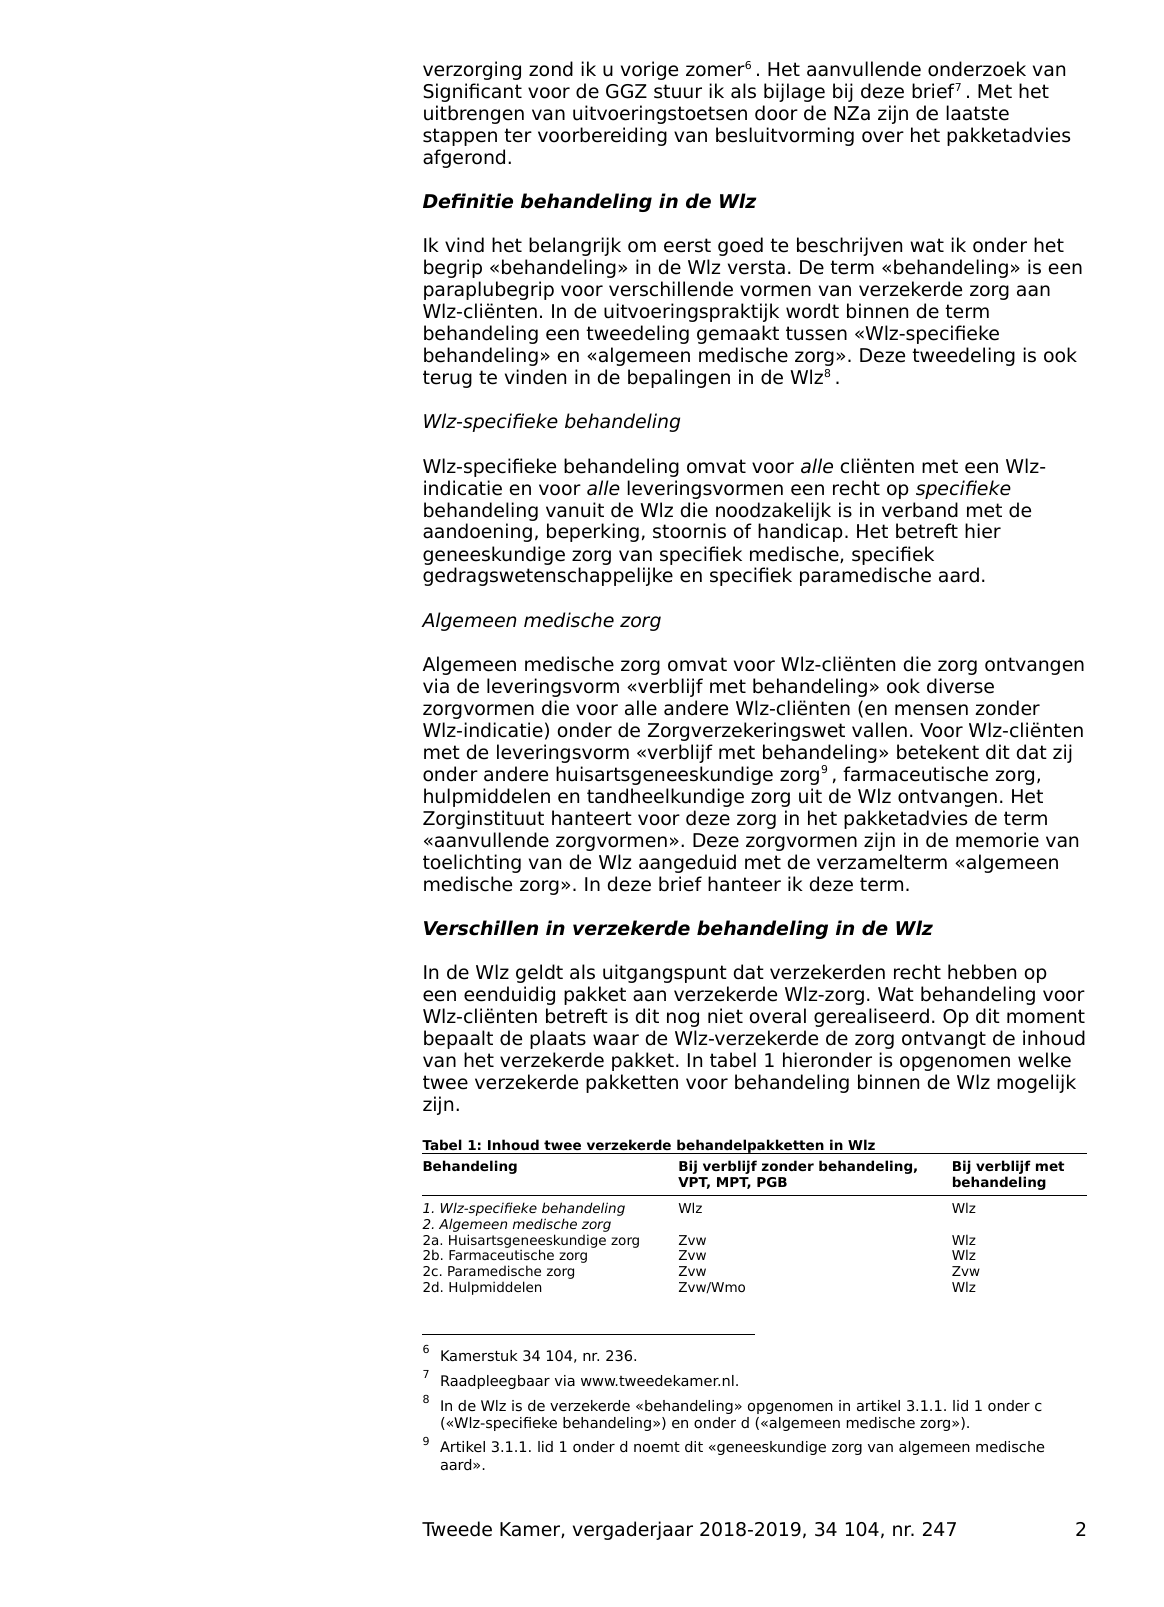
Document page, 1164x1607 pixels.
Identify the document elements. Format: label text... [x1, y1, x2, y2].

table_cell 2d. Hulpmiddelen [422, 1280, 672, 1295]
table_header Tabel 1: Inhoud twee verzekerde behandelpakketten in Wlz [422, 1138, 1087, 1153]
table_cell Zvw [946, 1264, 1087, 1279]
text In de Wlz geldt als uitgangspunt dat verzekerden recht hebben op een eenduidig pakket aan verzekerde Wlz-zorg. Wat behandeling voor Wlz-cliënten betreft is dit nog niet overal gerealiseerd. Op dit moment bepaalt de plaats waar de Wlz-verzekerde de zorg ontvangt de inhoud van het verzekerde pakket. In tabel 1 hieronder is opgenomen welke twee verzekerde pakketten voor behandeling binnen de Wlz mogelijk zijn. [422, 962, 1087, 1116]
table_cell Bij verblijf zonder behandeling, VPT, MPT, PGB [672, 1154, 946, 1195]
table_cell Zvw [672, 1264, 946, 1279]
table_cell Behandeling [422, 1154, 672, 1195]
text Artikel 3.1.1. lid 1 onder d noemt dit «geneeskundige zorg van algemeen medische aard». [422, 1435, 1087, 1474]
table_cell Wlz [672, 1196, 946, 1217]
subtitle Wlz-specifieke behandeling [422, 411, 1087, 433]
text In de Wlz is de verzekerde «behandeling» opgenomen in artikel 3.1.1. lid 1 onder c («Wlz-specifieke behandeling») en onder d («algemeen medische zorg»). [422, 1393, 1087, 1432]
text Algemeen medische zorg omvat voor Wlz-cliënten die zorg ontvangen via de leveringsvorm «verblijf met behandeling» ook diverse zorgvormen die voor alle andere Wlz-cliënten (en mensen zonder Wlz-indicatie) onder de Zorgverzekeringswet vallen. Voor Wlz-cliënten met de leveringsvorm «verblijf met behandeling» betekent dit dat zij onder andere huisartsgeneeskundige zorg, farmaceutische zorg, hulpmiddelen en tandheelkundige zorg uit de Wlz ontvangen. Het Zorginstituut hanteert voor deze zorg in het pakketadvies de term «aanvullende zorgvormen». Deze zorgvormen zijn in de memorie van toelichting van de Wlz aangeduid met de verzamelterm «algemeen medische zorg». In deze brief hanteer ik deze term. [422, 654, 1087, 896]
table_cell 2b. Farmaceutische zorg [422, 1248, 672, 1264]
text Kamerstuk 34 104, nr. 236. [422, 1343, 1087, 1366]
subtitle Definitie behandeling in de Wlz [422, 191, 1087, 213]
table_cell 2a. Huisartsgeneeskundige zorg [422, 1233, 672, 1248]
table_cell 2. Algemeen medische zorg [422, 1217, 672, 1232]
subtitle Verschillen in verzekerde behandeling in de Wlz [422, 918, 1087, 940]
table_cell Zvw/Wmo [672, 1280, 946, 1295]
table_cell Wlz [946, 1280, 1087, 1295]
subtitle Algemeen medische zorg [422, 609, 1087, 632]
text Wlz-specifieke behandeling omvat voor alle cliënten met een Wlz-indicatie en voor alle leveringsvormen een recht op specifieke behandeling vanuit de Wlz die noodzakelijk is in verband met de aandoening, beperking, stoornis of handicap. Het betreft hier geneeskundige zorg van specifiek medische, specifiek gedragswetenschappelijke en specifiek paramedische aard. [422, 456, 1087, 587]
table_cell Zvw [672, 1248, 946, 1264]
text Ik vind het belangrijk om eerst goed te beschrijven wat ik onder het begrip «behandeling» in de Wlz versta. De term «behandeling» is een paraplubegrip voor verschillende vormen van verzekerde zorg aan Wlz-cliënten. In de uitvoeringspraktijk wordt binnen de term behandeling een tweedeling gemaakt tussen «Wlz-specifieke behandeling» en «algemeen medische zorg». Deze tweedeling is ook terug te vinden in de bepalingen in de Wlz. [422, 235, 1087, 389]
table_cell [946, 1217, 1087, 1232]
text Raadpleegbaar via www.tweedekamer.nl. [422, 1368, 1087, 1391]
table_cell 2c. Paramedische zorg [422, 1264, 672, 1279]
table_cell Bij verblijf met behandeling [946, 1154, 1087, 1195]
table_cell Wlz [946, 1233, 1087, 1248]
text verzorging zond ik u vorige zomer. Het aanvullende onderzoek van Significant voor de GGZ stuur ik als bijlage bij deze brief. Met het uitbrengen van uitvoeringstoetsen door de NZa zijn de laatste stappen ter voorbereiding van besluitvorming over het pakketadvies afgerond. [422, 59, 1087, 169]
table_cell Wlz [946, 1196, 1087, 1217]
table_cell Wlz [946, 1248, 1087, 1264]
table_cell Zvw [672, 1233, 946, 1248]
table_cell [672, 1217, 946, 1232]
table_cell 1. Wlz-specifieke behandeling [422, 1196, 672, 1217]
